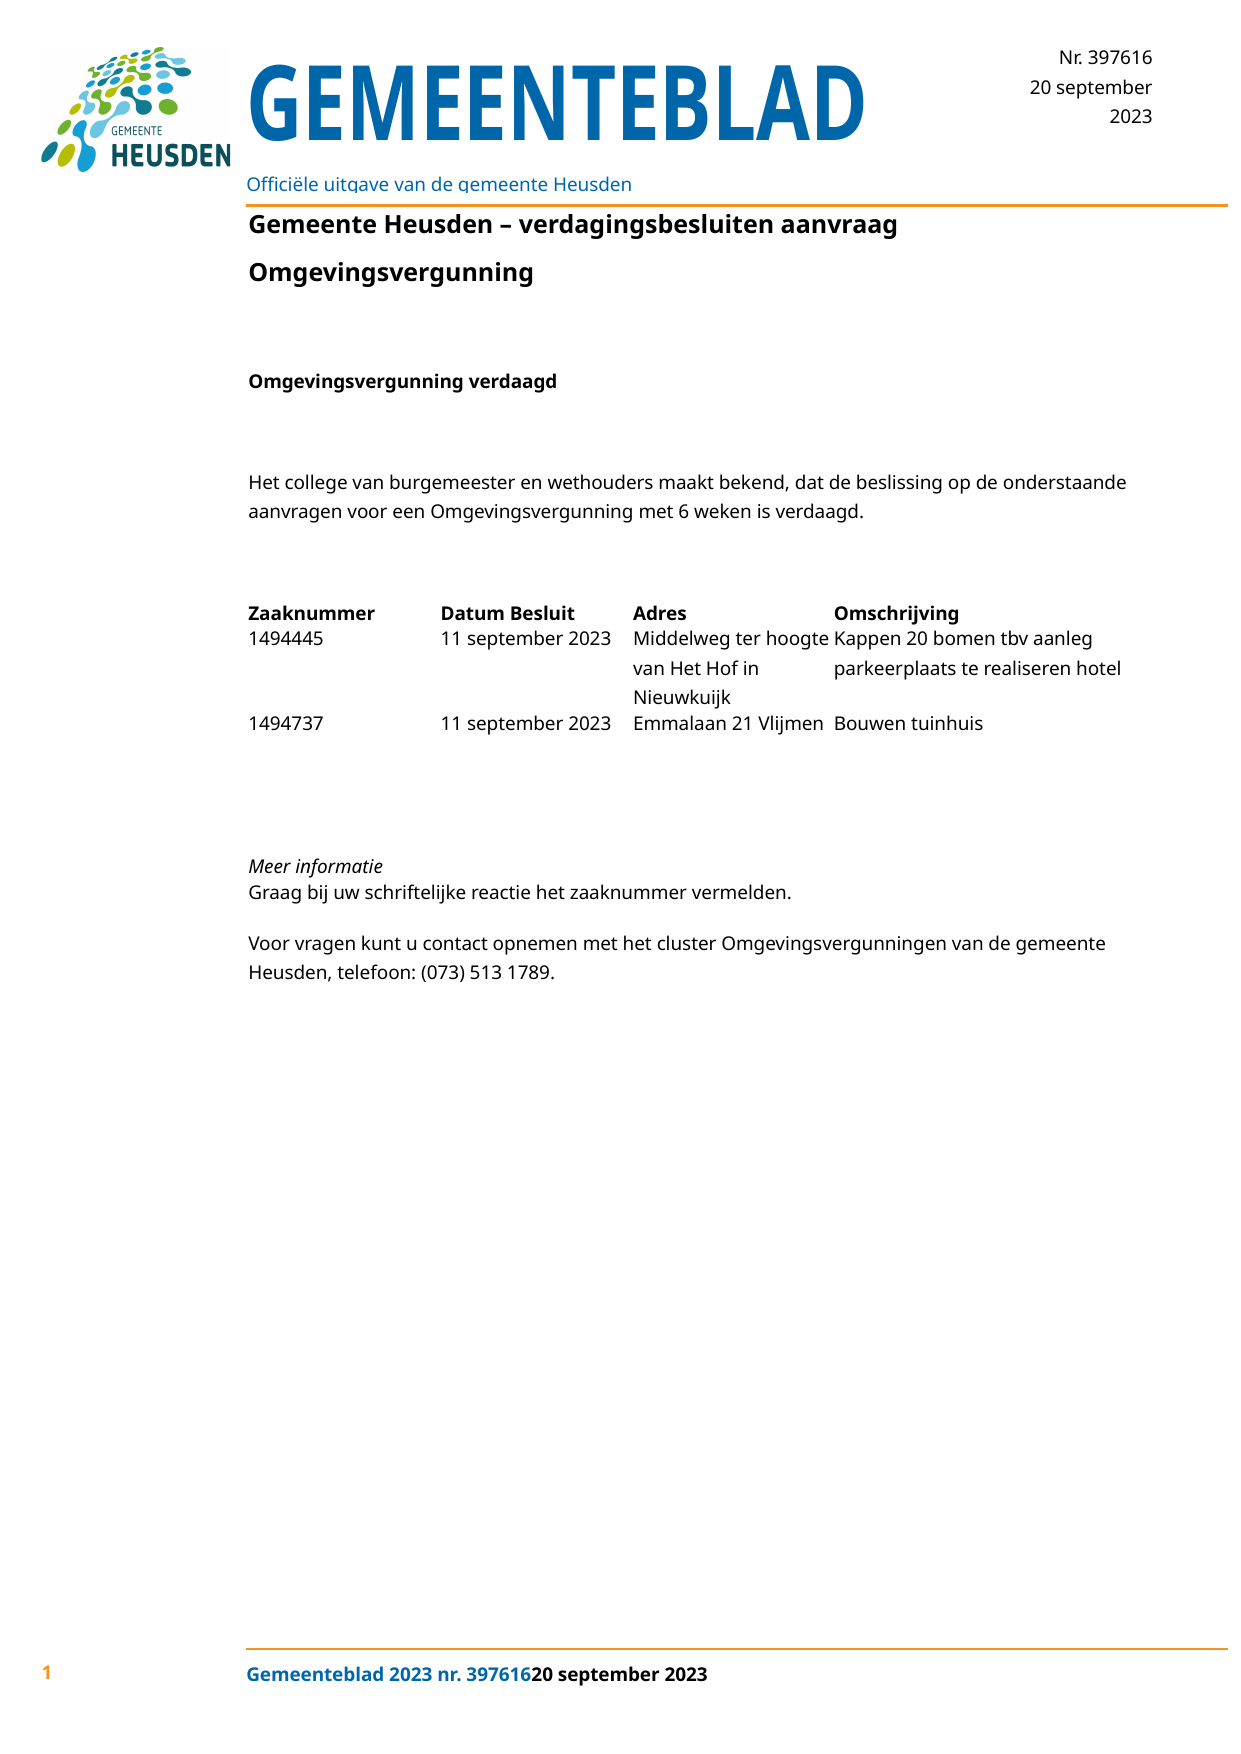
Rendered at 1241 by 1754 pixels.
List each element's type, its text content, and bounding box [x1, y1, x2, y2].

table_cell Middelweg ter hoogte van Het Hof in Nieuwkuijk [633, 625, 834, 710]
text Gemeente Heusden – verdagingsbesluiten aanvraag Omgevingsvergunning [248, 207, 1152, 288]
table_header Omschrijving [834, 600, 1152, 625]
table_cell 1494445 [248, 625, 440, 710]
text Het college van burgemeester en wethouders maakt bekend, dat de beslissing op de onderstaande aanvragen voor een Omgevingsvergunning met 6 weken is verdaagd. [248, 469, 1152, 524]
text Omgevingsvergunning verdaagd [248, 368, 1152, 394]
text Voor vragen kunt u contact opnemen met het cluster Omgevingsvergunningen van de gemeente Heusden, telefoon: (073) 513 1789. [248, 930, 1152, 985]
table_cell 1494737 [248, 710, 440, 736]
table_header Datum Besluit [440, 600, 633, 625]
table_header Adres [633, 600, 834, 625]
table_cell Kappen 20 bomen tbv aanleg parkeerplaats te realiseren hotel [834, 625, 1152, 710]
text Meer informatie [248, 854, 1152, 879]
table_cell Bouwen tuinhuis [834, 710, 1152, 736]
picture [41, 47, 231, 172]
table_header Zaaknummer [248, 600, 440, 625]
text Graag bij uw schriftelijke reactie het zaaknummer vermelden. [248, 879, 1152, 905]
table_cell Emmalaan 21 Vlijmen [633, 710, 834, 736]
table_cell 11 september 2023 [440, 625, 633, 710]
table_cell 11 september 2023 [440, 710, 633, 736]
